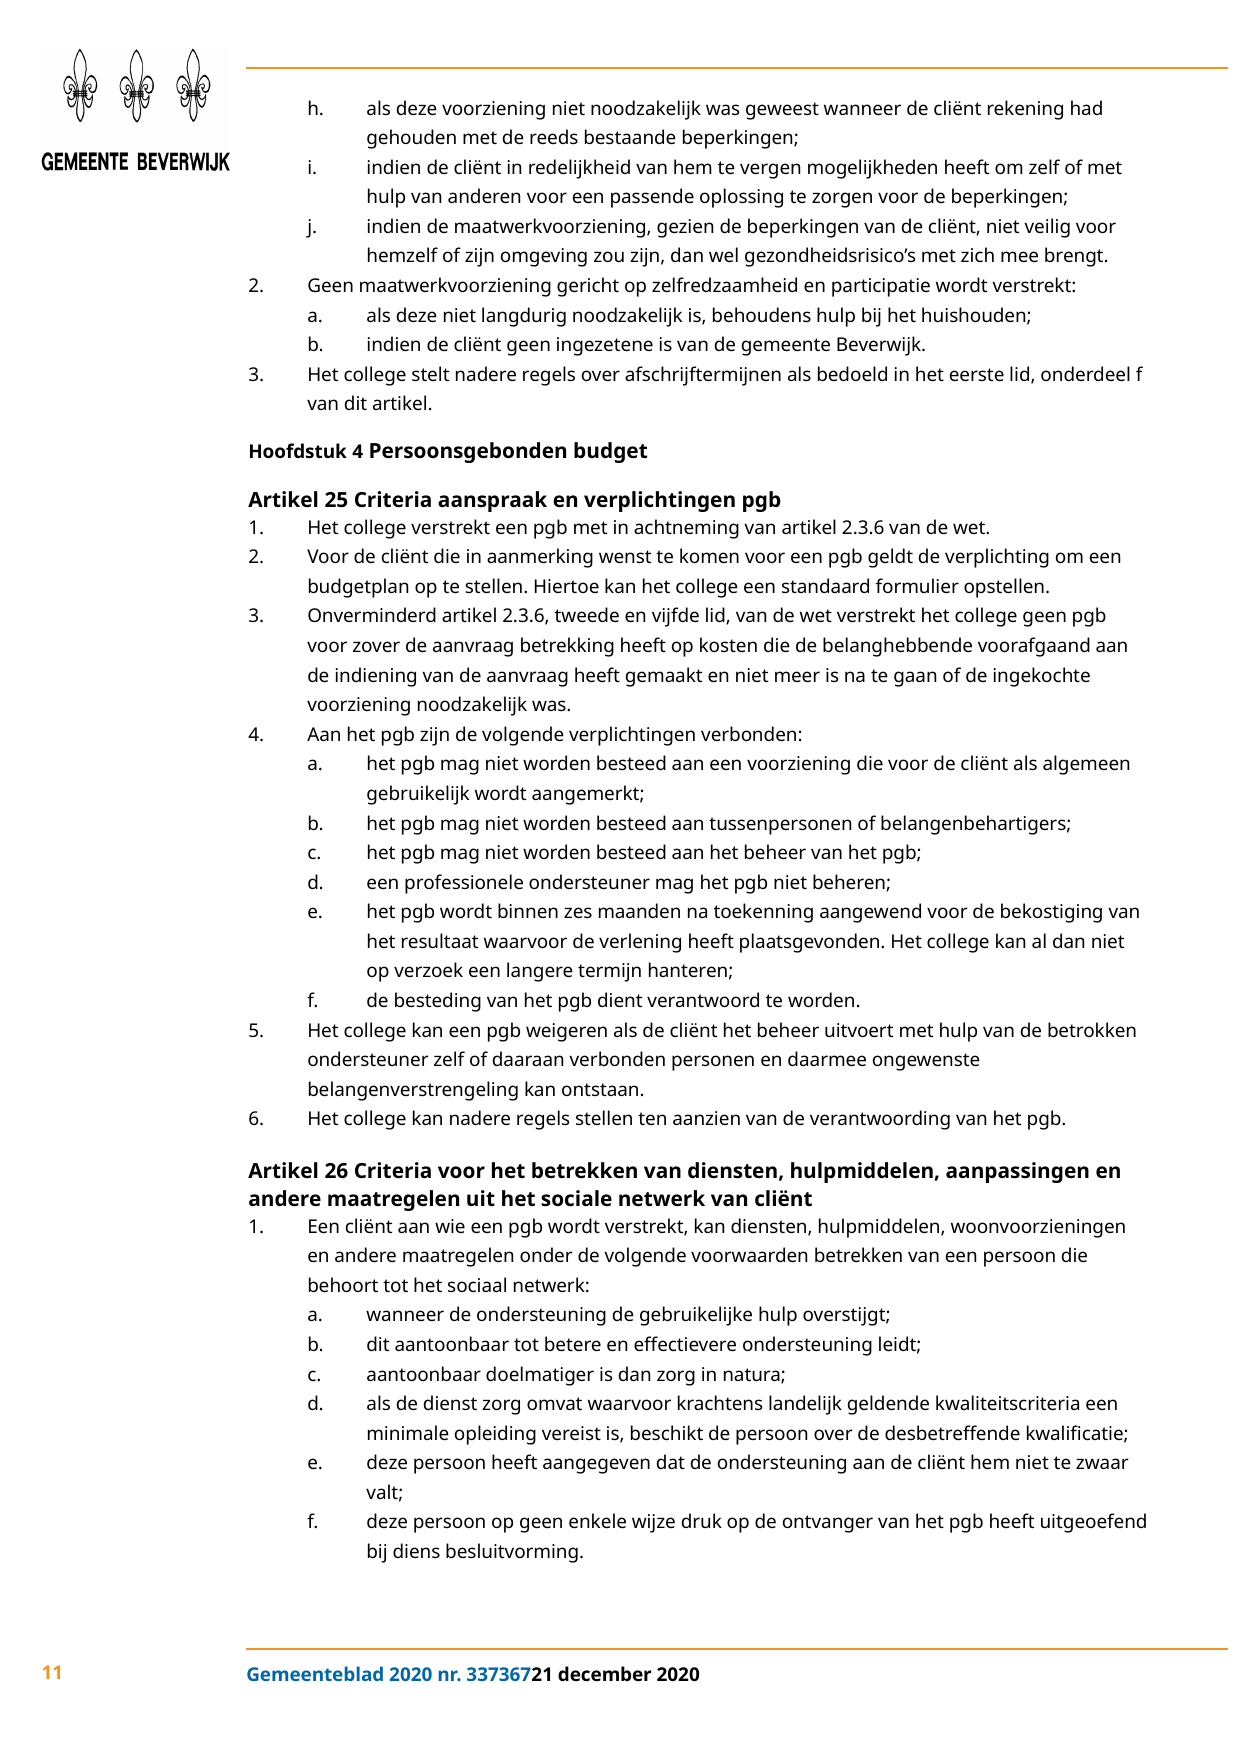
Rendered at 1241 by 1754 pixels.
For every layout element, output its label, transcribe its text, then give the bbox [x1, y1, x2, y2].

list deze persoon op geen enkele wijze druk op de ontvanger van het pgb heeft uitgeoefend bij diens besluitvorming. [307, 1509, 1152, 1564]
list Aan het pgb zijn de volgende verplichtingen verbonden: [248, 721, 1152, 747]
list Onverminderd artikel 2.3.6, tweede en vijfde lid, van de wet verstrekt het college geen pgb voor zover de aanvraag betrekking heeft op kosten die de belanghebbende voorafgaand aan de indiening van de aanvraag heeft gemaakt en niet meer is na te gaan of de ingekochte voorziening noodzakelijk was. [248, 603, 1152, 717]
list deze persoon heeft aangegeven dat de ondersteuning aan de cliënt hem niet te zwaar valt; [307, 1449, 1152, 1505]
list dit aantoonbaar tot betere en effectievere ondersteuning leidt; [307, 1331, 1152, 1357]
list de besteding van het pgb dient verantwoord te worden. [307, 987, 1152, 1013]
list Een cliënt aan wie een pgb wordt verstrekt, kan diensten, hulpmiddelen, woonvoorzieningen en andere maatregelen onder de volgende voorwaarden betrekken van een persoon die behoort tot het sociaal netwerk: [248, 1213, 1152, 1298]
picture [41, 47, 231, 172]
list wanneer de ondersteuning de gebruikelijke hulp overstijgt; [307, 1302, 1152, 1327]
list aantoonbaar doelmatiger is dan zorg in natura; [307, 1361, 1152, 1387]
list als deze niet langdurig noodzakelijk is, behoudens hulp bij het huishouden; [307, 302, 1152, 328]
list het pgb mag niet worden besteed aan het beheer van het pgb; [307, 839, 1152, 865]
list indien de maatwerkvoorziening, gezien de beperkingen van de cliënt, niet veilig voor hemzelf of zijn omgeving zou zijn, dan wel gezondheidsrisico’s met zich mee brengt. [307, 213, 1152, 268]
list een professionele ondersteuner mag het pgb niet beheren; [307, 869, 1152, 895]
list Geen maatwerkvoorziening gericht op zelfredzaamheid en participatie wordt verstrekt: [248, 272, 1152, 298]
list Het college verstrekt een pgb met in achtneming van artikel 2.3.6 van de wet. [248, 514, 1152, 540]
list indien de cliënt in redelijkheid van hem te vergen mogelijkheden heeft om zelf of met hulp van anderen voor een passende oplossing te zorgen voor de beperkingen; [307, 154, 1152, 209]
text Artikel 25 Criteria aanspraak en verplichtingen pgb [248, 486, 1152, 514]
list indien de cliënt geen ingezetene is van de gemeente Beverwijk. [307, 331, 1152, 357]
list het pgb wordt binnen zes maanden na toekenning aangewend voor de bekostiging van het resultaat waarvoor de verlening heeft plaatsgevonden. Het college kan al dan niet op verzoek een langere termijn hanteren; [307, 898, 1152, 983]
text Hoofdstuk 4 Persoonsgebonden budget [248, 436, 1152, 465]
list Het college stelt nadere regels over afschrijftermijnen als bedoeld in het eerste lid, onderdeel f van dit artikel. [248, 361, 1152, 416]
list als de dienst zorg omvat waarvoor krachtens landelijk geldende kwaliteitscriteria een minimale opleiding vereist is, beschikt de persoon over de desbetreffende kwalificatie; [307, 1390, 1152, 1446]
list het pgb mag niet worden besteed aan tussenpersonen of belangenbehartigers; [307, 810, 1152, 836]
list Het college kan een pgb weigeren als de cliënt het beheer uitvoert met hulp van de betrokken ondersteuner zelf of daaraan verbonden personen en daarmee ongewenste belangenverstrengeling kan ontstaan. [248, 1017, 1152, 1102]
text Artikel 26 Criteria voor het betrekken van diensten, hulpmiddelen, aanpassingen en andere maatregelen uit het sociale netwerk van cliënt [248, 1156, 1152, 1213]
list het pgb mag niet worden besteed aan een voorziening die voor de cliënt als algemeen gebruikelijk wordt aangemerkt; [307, 751, 1152, 806]
list Voor de cliënt die in aanmerking wenst te komen voor een pgb geldt de verplichting om een budgetplan op te stellen. Hiertoe kan het college een standaard formulier opstellen. [248, 543, 1152, 599]
list Het college kan nadere regels stellen ten aanzien van de verantwoording van het pgb. [248, 1106, 1152, 1131]
list als deze voorziening niet noodzakelijk was geweest wanneer de cliënt rekening had gehouden met de reeds bestaande beperkingen; [307, 95, 1152, 150]
